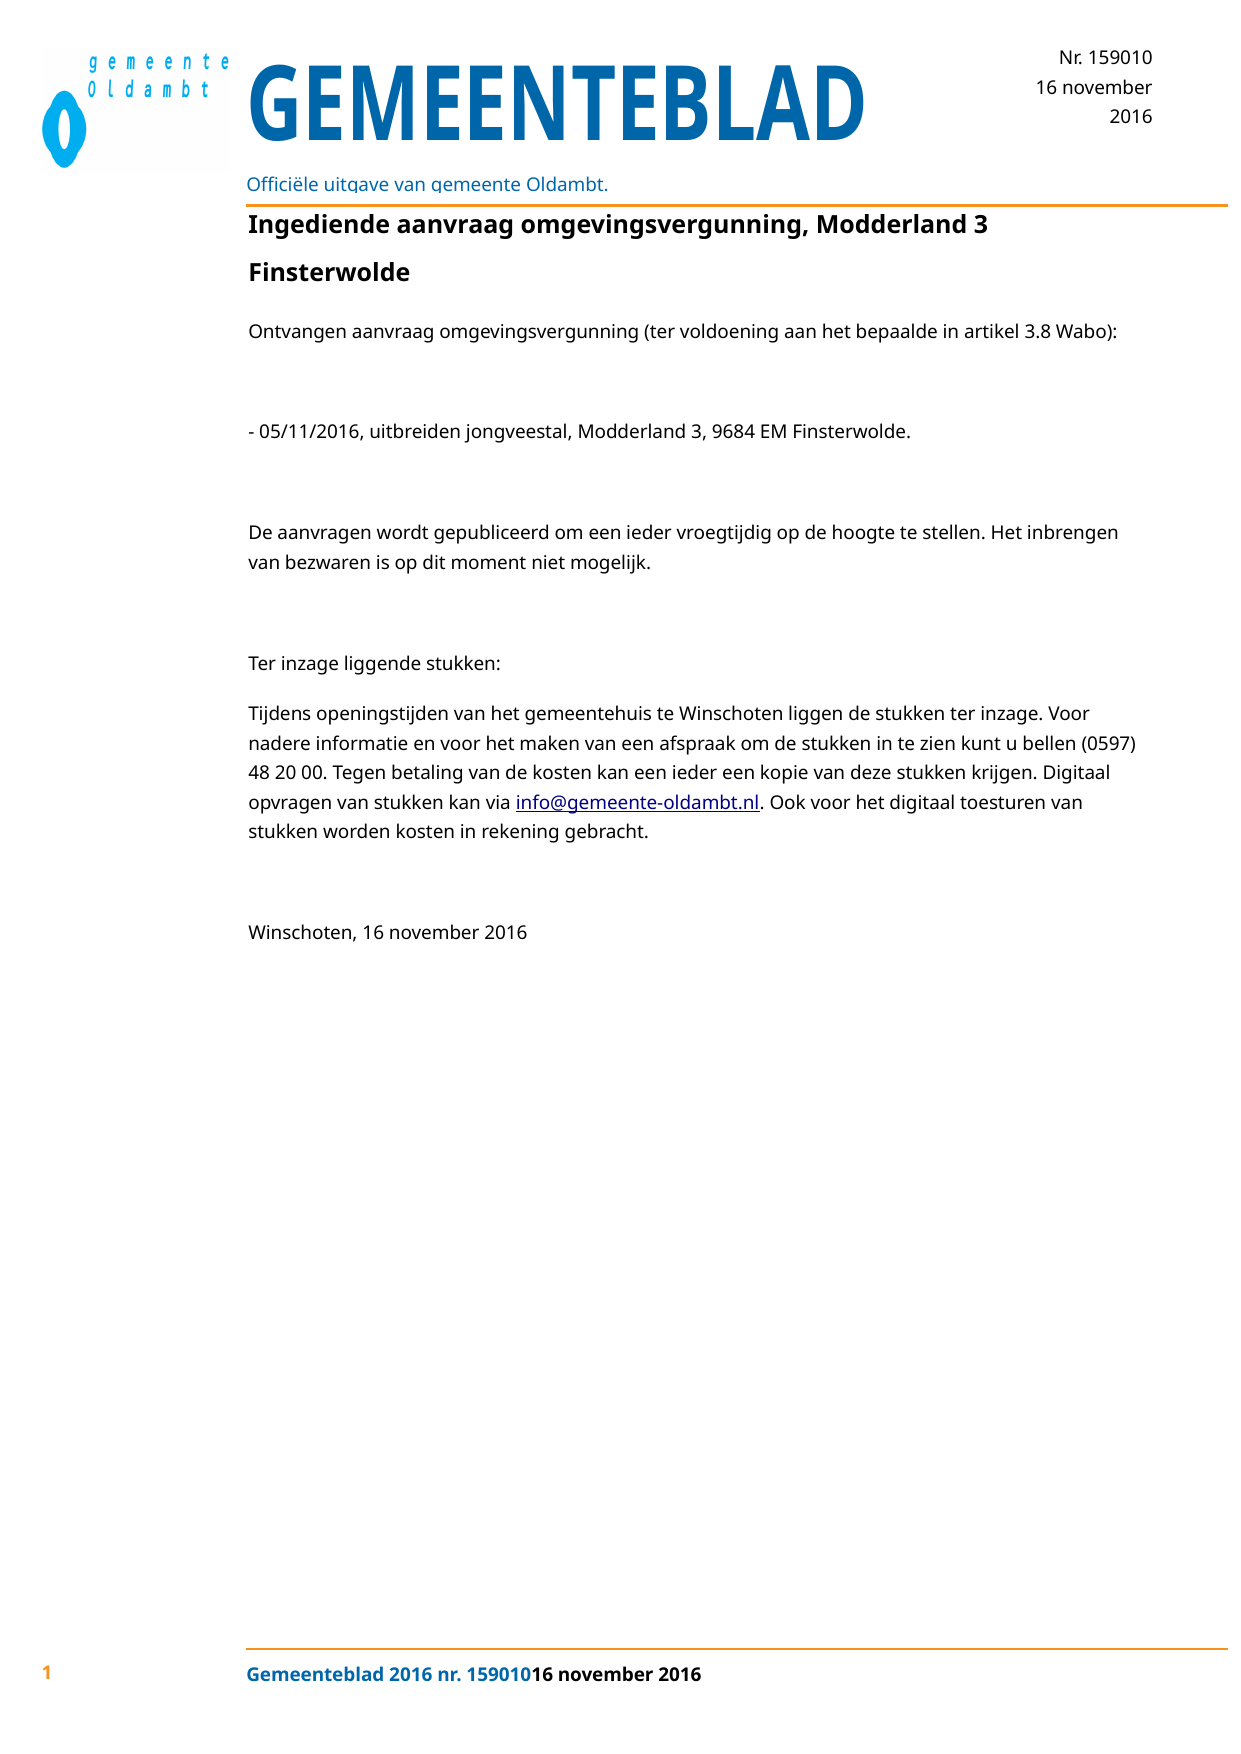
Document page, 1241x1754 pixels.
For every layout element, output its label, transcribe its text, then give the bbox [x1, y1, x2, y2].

text De aanvragen wordt gepubliceerd om een ieder vroegtijdig op de hoogte te stellen. Het inbrengen van bezwaren is op dit moment niet mogelijk. [248, 519, 1152, 575]
text Ingediende aanvraag omgevingsvergunning, Modderland 3 Finsterwolde [248, 207, 1152, 288]
text Ontvangen aanvraag omgevingsvergunning (ter voldoening aan het bepaalde in artikel 3.8 Wabo): [248, 318, 1152, 344]
text Tijdens openingstijden van het gemeentehuis te Winschoten liggen de stukken ter inzage. Voor nadere informatie en voor het maken van een afspraak om de stukken in te zien kunt u bellen (0597) 48 20 00. Tegen betaling van de kosten kan een ieder een kopie van deze stukken krijgen. Digitaal opvragen van stukken kan via info@gemeente-oldambt.nl. Ook voor het digitaal toesturen van stukken worden kosten in rekening gebracht. [248, 700, 1152, 844]
text Ter inzage liggende stukken: [248, 650, 1152, 676]
text - 05/11/2016, uitbreiden jongveestal, Modderland 3, 9684 EM Finsterwolde. [248, 419, 1152, 444]
text Winschoten, 16 november 2016 [248, 919, 1152, 945]
picture [41, 47, 231, 172]
